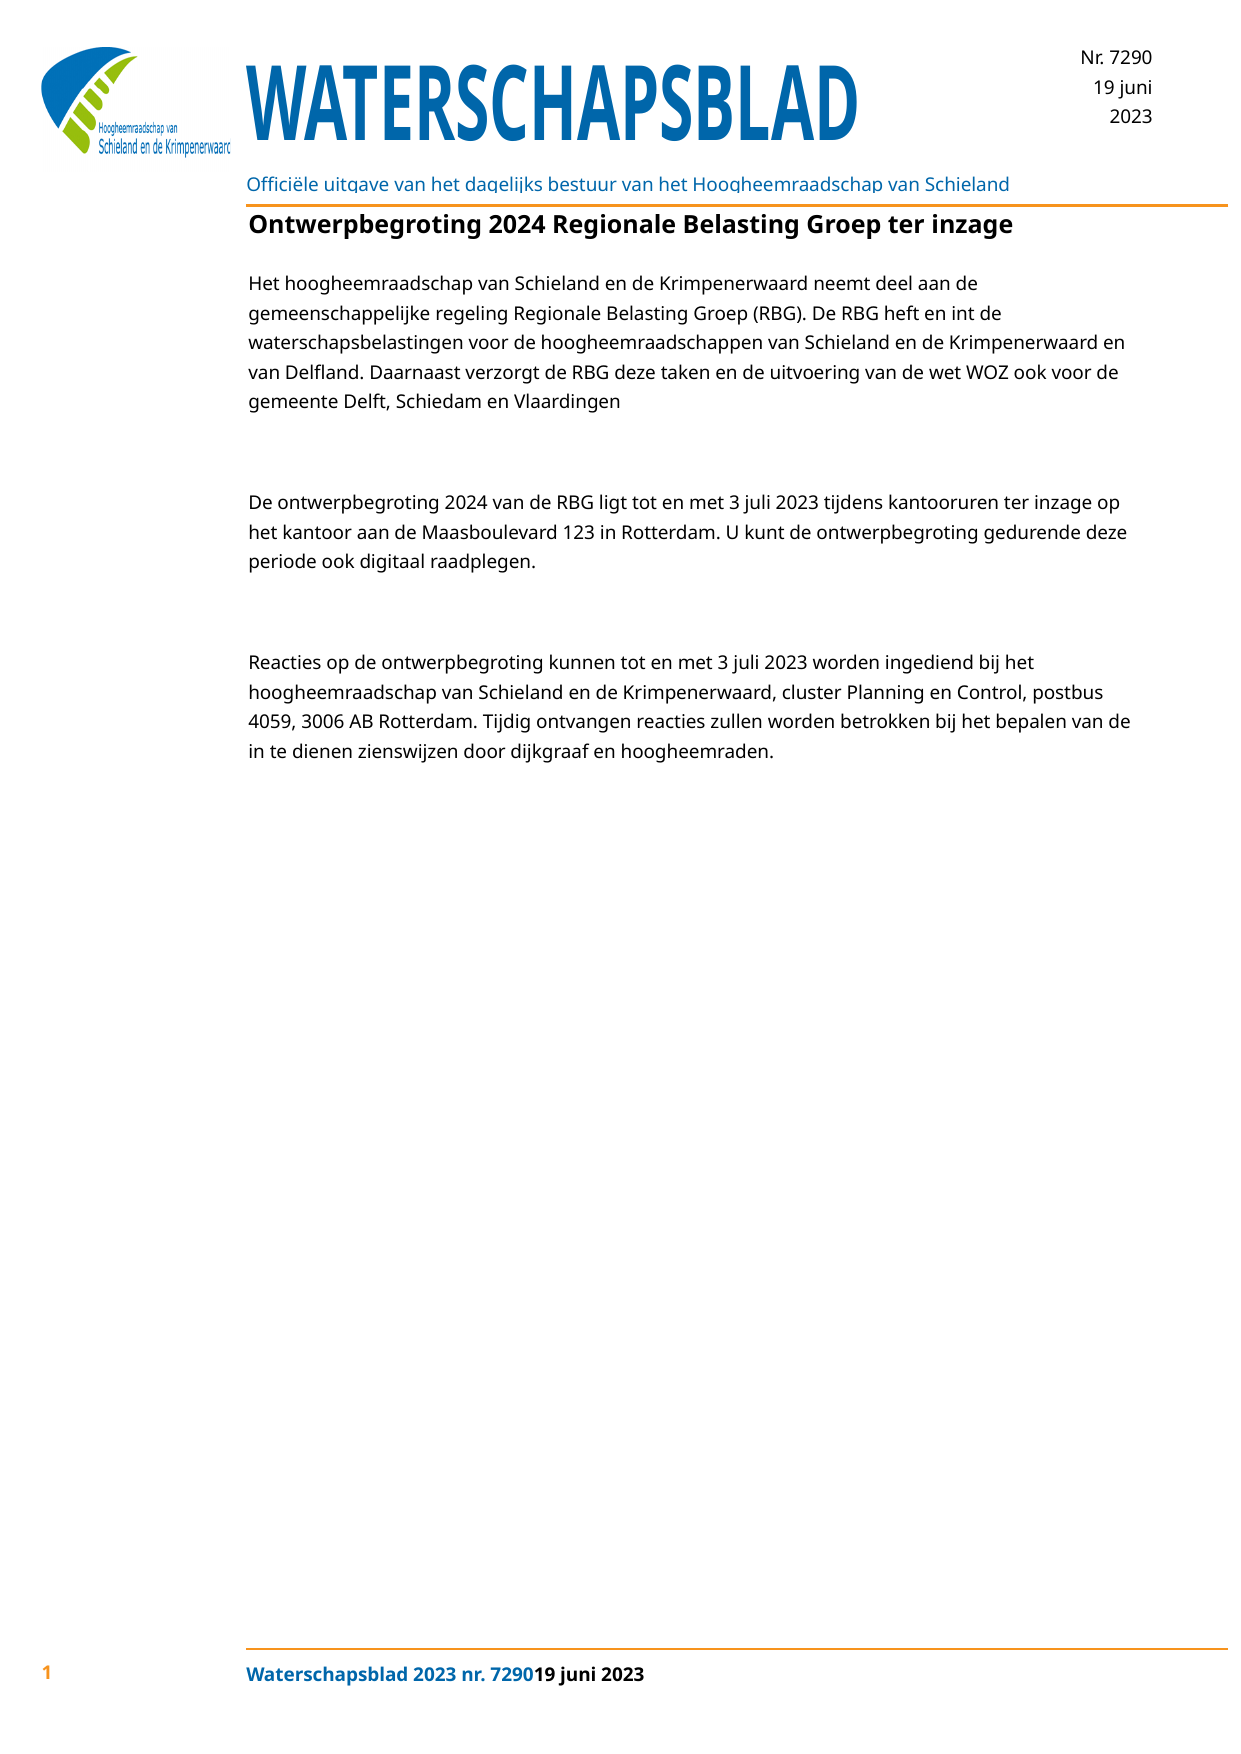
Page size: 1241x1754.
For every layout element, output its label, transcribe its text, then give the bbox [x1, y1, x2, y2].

text De ontwerpbegroting 2024 van de RBG ligt tot en met 3 juli 2023 tijdens kantooruren ter inzage op het kantoor aan de Maasboulevard 123 in Rotterdam. U kunt de ontwerpbegroting gedurende deze periode ook digitaal raadplegen. [248, 489, 1152, 574]
text Het hoogheemraadschap van Schieland en de Krimpenerwaard neemt deel aan de gemeenschappelijke regeling Regionale Belasting Groep (RBG). De RBG heft en int de waterschapsbelastingen voor de hoogheemraadschappen van Schieland en de Krimpenerwaard en van Delfland. Daarnaast verzorgt de RBG deze taken en de uitvoering van de wet WOZ ook voor de gemeente Delft, Schiedam en Vlaardingen [248, 270, 1152, 414]
text Ontwerpbegroting 2024 Regionale Belasting Groep ter inzage [248, 207, 1152, 241]
text Reacties op de ontwerpbegroting kunnen tot en met 3 juli 2023 worden ingediend bij het hoogheemraadschap van Schieland en de Krimpenerwaard, cluster Planning en Control, postbus 4059, 3006 AB Rotterdam. Tijdig ontvangen reacties zullen worden betrokken bij het bepalen van de in te dienen zienswijzen door dijkgraaf en hoogheemraden. [248, 649, 1152, 764]
picture [41, 47, 231, 172]
